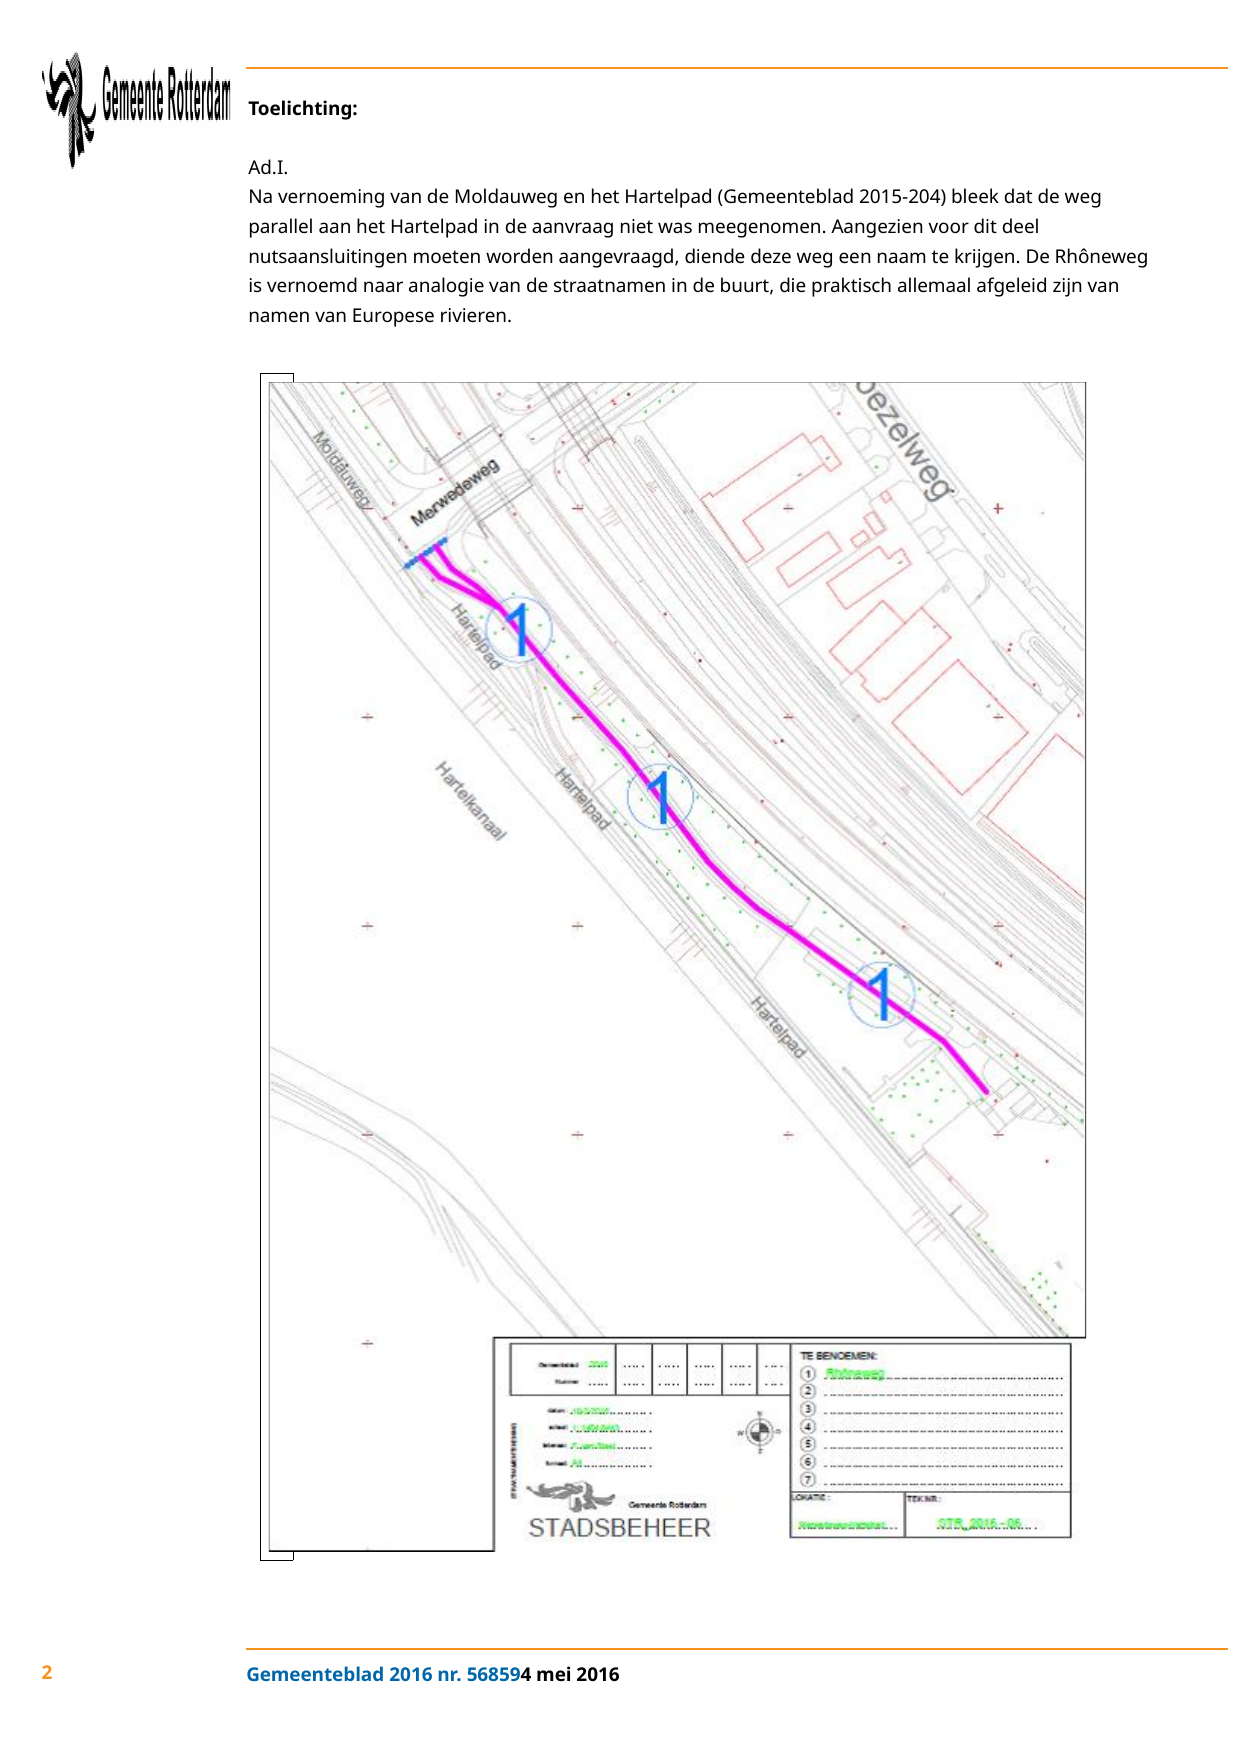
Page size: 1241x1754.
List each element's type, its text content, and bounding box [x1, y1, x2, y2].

text Ad.I. [248, 154, 1152, 180]
picture [41, 47, 231, 172]
text Na vernoeming van de Moldauweg en het Hartelpad (Gemeenteblad 2015-204) bleek dat de weg parallel aan het Hartelpad in de aanvraag niet was meegenomen. Aangezien voor dit deel nutsaansluitingen moeten worden aangevraagd, diende deze weg een naam te krijgen. De Rhôneweg is vernoemd naar analogie van de straatnamen in de buurt, die praktisch allemaal afgeleid zijn van namen van Europese rivieren. [248, 184, 1152, 328]
picture [268, 382, 1087, 1552]
text Toelichting: [248, 95, 1152, 121]
